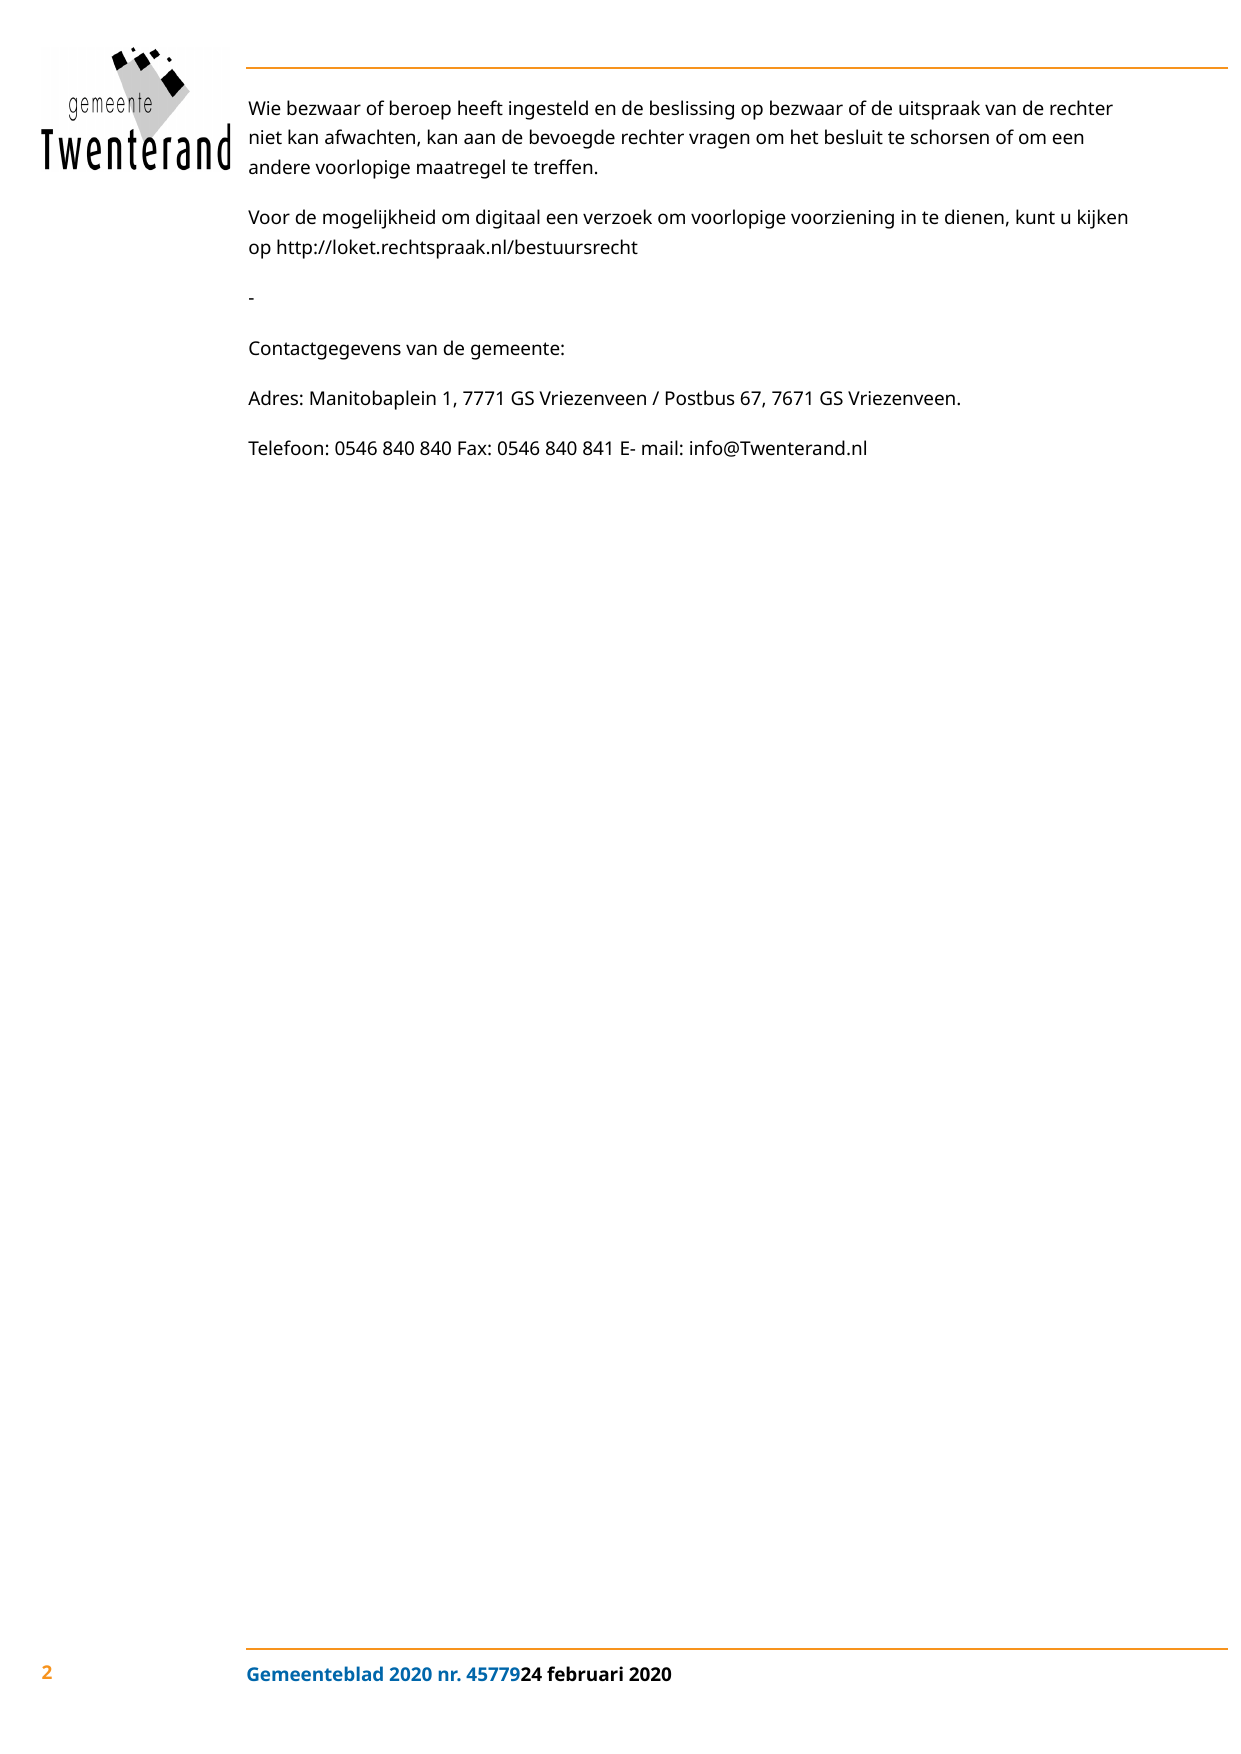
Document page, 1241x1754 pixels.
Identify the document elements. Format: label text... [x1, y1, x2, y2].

text Contactgegevens van de gemeente: [248, 335, 1152, 361]
picture [41, 47, 231, 172]
text Wie bezwaar of beroep heeft ingesteld en de beslissing op bezwaar of de uitspraak van de rechter niet kan afwachten, kan aan de bevoegde rechter vragen om het besluit te schorsen of om een andere voorlopige maatregel te treffen. [248, 95, 1152, 180]
text Telefoon: 0546 840 840 Fax: 0546 840 841 E- mail: info@Twenterand.nl [248, 436, 1152, 461]
text Adres: Manitobaplein 1, 7771 GS Vriezenveen / Postbus 67, 7671 GS Vriezenveen. [248, 385, 1152, 411]
text Voor de mogelijkheid om digitaal een verzoek om voorlopige voorziening in te dienen, kunt u kijken op http://loket.rechtspraak.nl/bestuursrecht [248, 204, 1152, 260]
text - [248, 284, 1152, 310]
